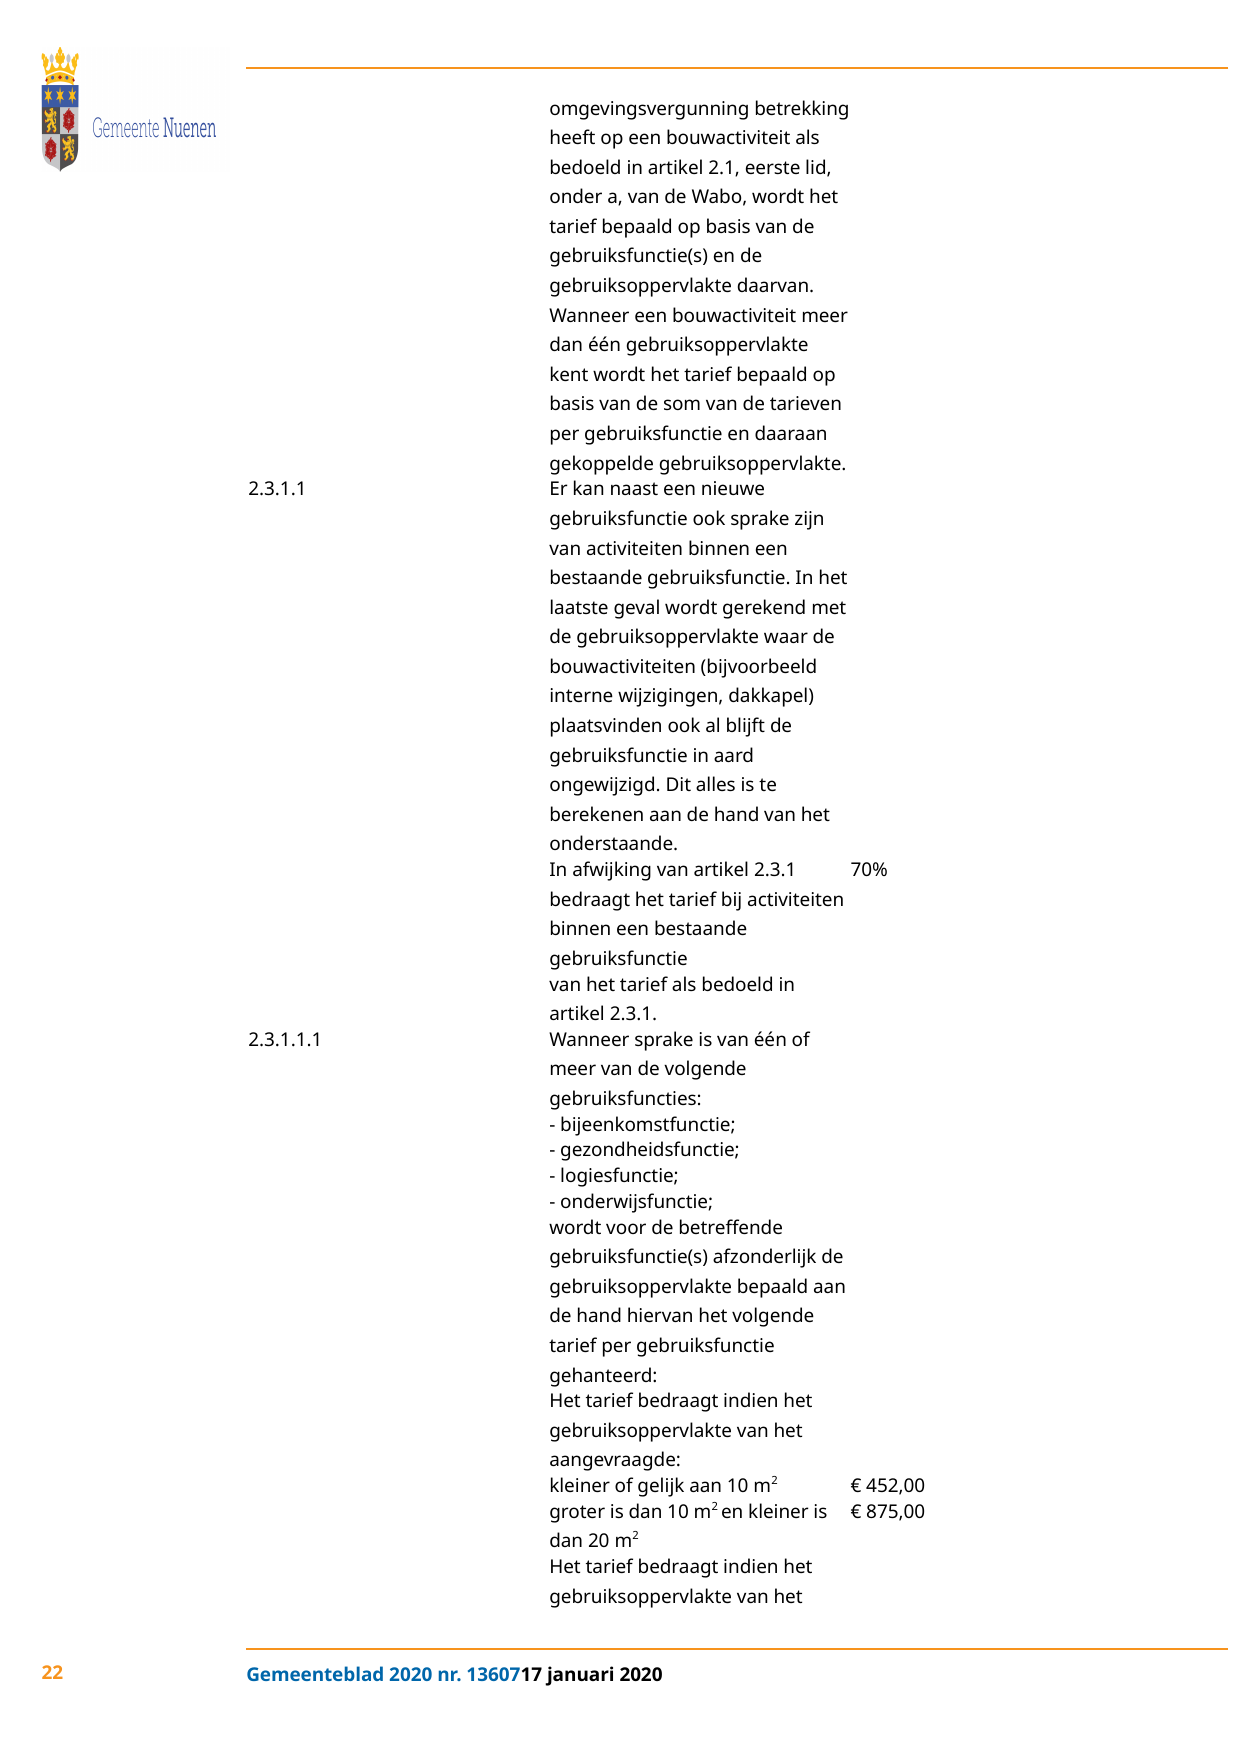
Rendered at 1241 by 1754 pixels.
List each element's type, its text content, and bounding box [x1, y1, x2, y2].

table_cell € 452,00 [850, 1473, 1152, 1498]
table_cell omgevingsvergunning betrekking heeft op een bouwactiviteit als bedoeld in artikel 2.1, eerste lid, onder a, van de Wabo, wordt het tarief bepaald op basis van de gebruiksfunctie(s) en de gebruiksoppervlakte daarvan. Wanneer een bouwactiviteit meer dan één gebruiksoppervlakte kent wordt het tarief bepaald op basis van de som van de tarieven per gebruiksfunctie en daaraan gekoppelde gebruiksoppervlakte. [549, 95, 850, 476]
table_cell Er kan naast een nieuwe gebruiksfunctie ook sprake zijn van activiteiten binnen een bestaande gebruiksfunctie. In het laatste geval wordt gerekend met de gebruiksoppervlakte waar de bouwactiviteiten (bijvoorbeeld interne wijzigingen, dakkapel) plaatsvinden ook al blijft de gebruiksfunctie in aard ongewijzigd. Dit alles is te berekenen aan de hand van het onderstaande. [549, 476, 850, 856]
table_cell [248, 1554, 549, 1609]
table_cell - logiesfunctie; [549, 1163, 850, 1188]
table_cell [850, 971, 1152, 1026]
table_cell [850, 95, 1152, 476]
table_cell [850, 1026, 1152, 1111]
table_cell [248, 1498, 549, 1553]
table_cell [850, 476, 1152, 856]
table_cell wordt voor de betreffende gebruiksfunctie(s) afzonderlijk de gebruiksoppervlakte bepaald aan de hand hiervan het volgende tarief per gebruiksfunctie gehanteerd: [549, 1214, 850, 1387]
table_cell - gezondheidsfunctie; [549, 1137, 850, 1162]
table_cell [248, 1473, 549, 1498]
table_cell [248, 95, 549, 476]
table_cell [248, 1214, 549, 1387]
table_cell [248, 1163, 549, 1188]
table_cell [850, 1163, 1152, 1188]
table_cell [850, 1554, 1152, 1609]
table_cell Het tarief bedraagt indien het gebruiksoppervlakte van het [549, 1554, 850, 1609]
table_cell [248, 1137, 549, 1162]
table_cell kleiner of gelijk aan 10 m2 [549, 1473, 850, 1498]
table_cell [248, 1188, 549, 1214]
table_cell groter is dan 10 m2 en kleiner is dan 20 m2 [549, 1498, 850, 1553]
table_cell [850, 1137, 1152, 1162]
table_cell - bijeenkomstfunctie; [549, 1111, 850, 1137]
table_cell [850, 1388, 1152, 1472]
table_cell van het tarief als bedoeld in artikel 2.3.1. [549, 971, 850, 1026]
table_cell Wanneer sprake is van één of meer van de volgende gebruiksfuncties: [549, 1026, 850, 1111]
table_cell - onderwijsfunctie; [549, 1188, 850, 1214]
table_cell 2.3.1.1 [248, 476, 549, 856]
table_cell 2.3.1.1.1 [248, 1026, 549, 1111]
table_cell [248, 971, 549, 1026]
table_cell [850, 1214, 1152, 1387]
table_cell [248, 1111, 549, 1137]
table_cell [850, 1111, 1152, 1137]
table_cell € 875,00 [850, 1498, 1152, 1553]
picture [41, 47, 231, 172]
table_cell 70% [850, 856, 1152, 971]
table_cell [248, 856, 549, 971]
table_cell [850, 1188, 1152, 1214]
table_cell Het tarief bedraagt indien het gebruiksoppervlakte van het aangevraagde: [549, 1388, 850, 1472]
table_cell [248, 1388, 549, 1472]
table_cell In afwijking van artikel 2.3.1 bedraagt het tarief bij activiteiten binnen een bestaande gebruiksfunctie [549, 856, 850, 971]
